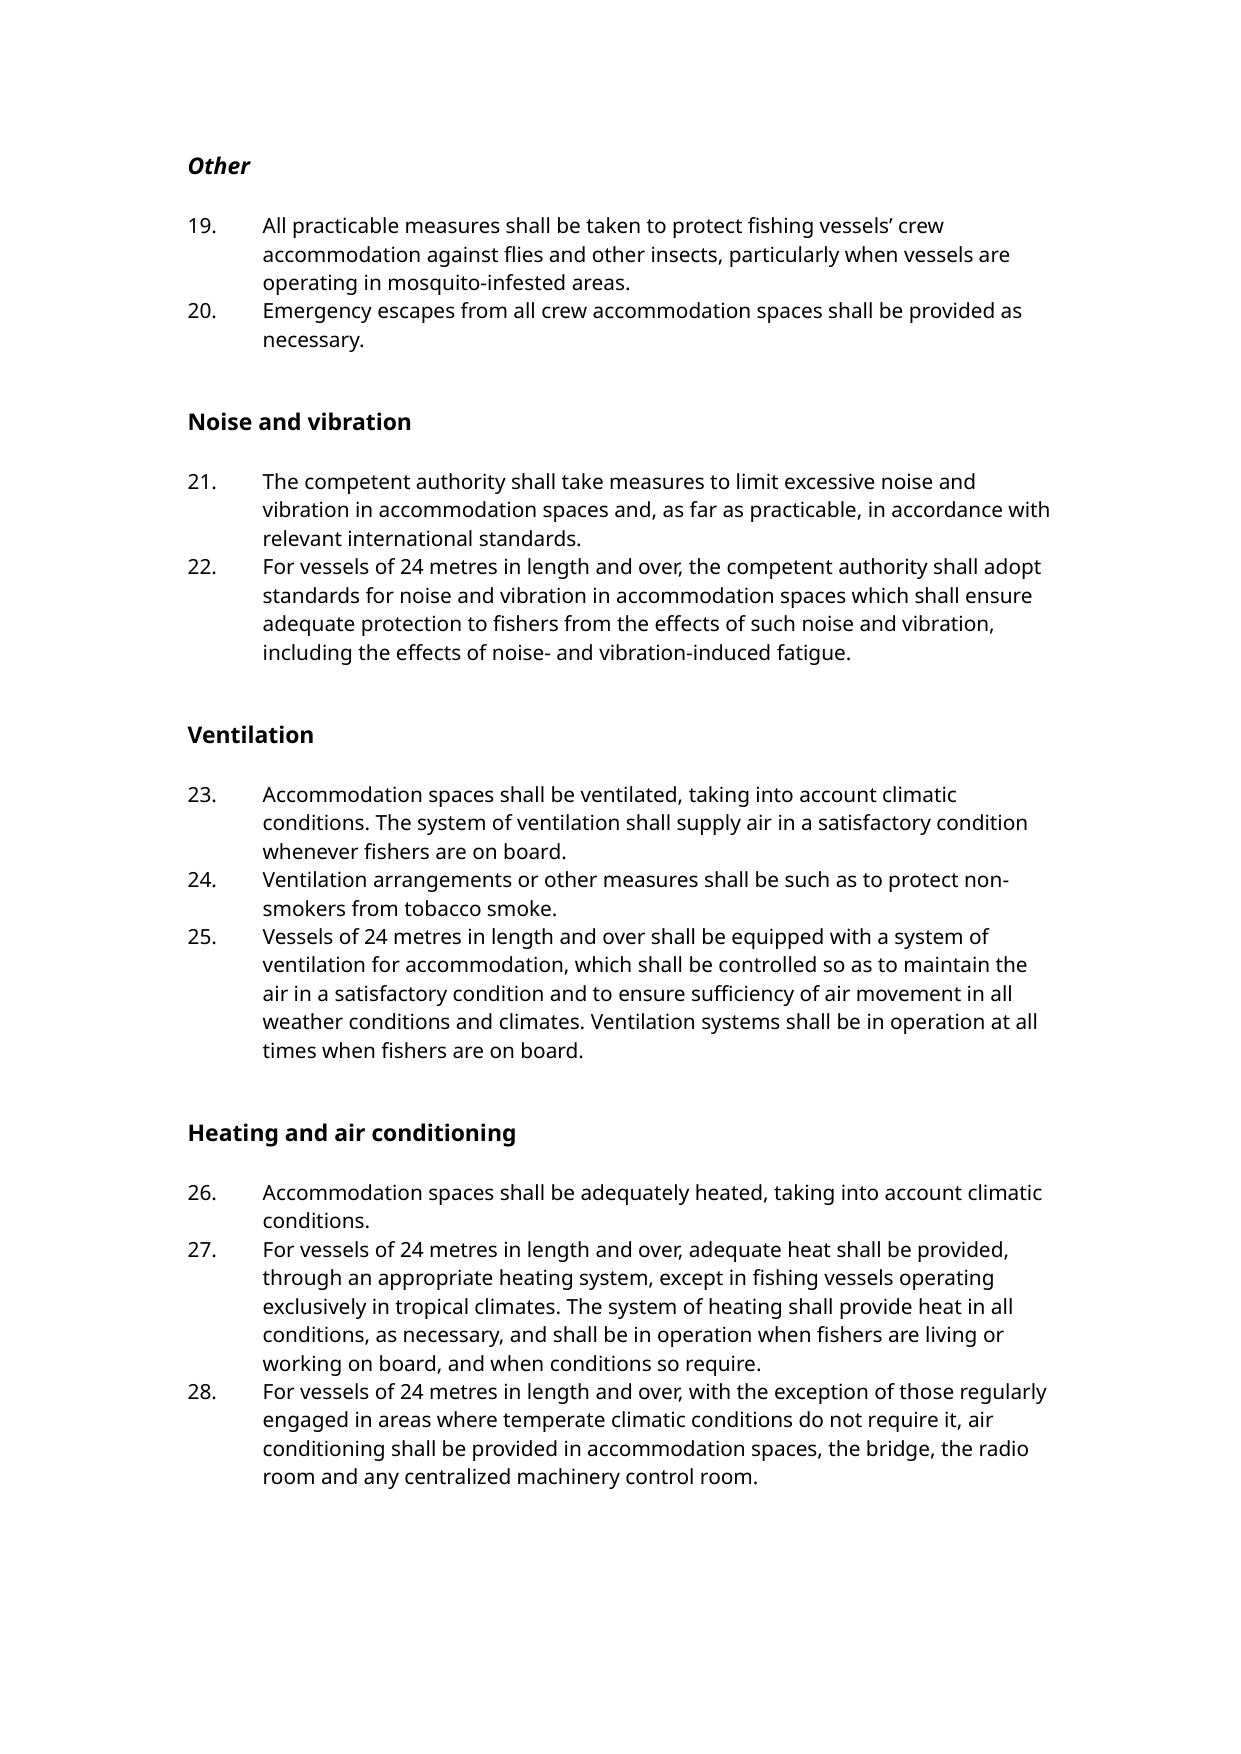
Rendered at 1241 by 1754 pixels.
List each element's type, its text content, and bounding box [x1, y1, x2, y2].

list Vessels of 24 metres in length and over shall be equipped with a system of ventilation for accommodation, which shall be controlled so as to maintain the air in a satisfactory condition and to ensure sufficiency of air movement in all weather conditions and climates. Ventilation systems shall be in operation at all times when fishers are on board. [187, 922, 1053, 1064]
subtitle Heating and air conditioning [187, 1117, 1053, 1148]
list Ventilation arrangements or other measures shall be such as to protect non-smokers from tobacco smoke. [187, 865, 1053, 922]
list For vessels of 24 metres in length and over, adequate heat shall be provided, through an appropriate heating system, except in fishing vessels operating exclusively in tropical climates. The system of heating shall provide heat in all conditions, as necessary, and shall be in operation when fishers are living or working on board, and when conditions so require. [187, 1235, 1053, 1377]
list Accommodation spaces shall be adequately heated, taking into account climatic conditions. [187, 1178, 1053, 1235]
list For vessels of 24 metres in length and over, the competent authority shall adopt standards for noise and vibration in accommodation spaces which shall ensure adequate protection to fishers from the effects of such noise and vibration, including the effects of noise- and vibration-induced fatigue. [187, 552, 1053, 666]
subtitle Noise and vibration [187, 406, 1053, 437]
list The competent authority shall take measures to limit excessive noise and vibration in accommodation spaces and, as far as practicable, in accordance with relevant international standards. [187, 467, 1053, 552]
list Accommodation spaces shall be ventilated, taking into account climatic conditions. The system of ventilation shall supply air in a satisfactory condition whenever fishers are on board. [187, 780, 1053, 865]
list Emergency escapes from all crew accommodation spaces shall be provided as necessary. [187, 297, 1053, 353]
subtitle Other [187, 150, 1053, 181]
subtitle Ventilation [187, 719, 1053, 750]
list All practicable measures shall be taken to protect fishing vessels’ crew accommodation against flies and other insects, particularly when vessels are operating in mosquito-infested areas. [187, 211, 1053, 297]
list For vessels of 24 metres in length and over, with the exception of those regularly engaged in areas where temperate climatic conditions do not require it, air conditioning shall be provided in accommodation spaces, the bridge, the radio room and any centralized machinery control room. [187, 1377, 1053, 1491]
